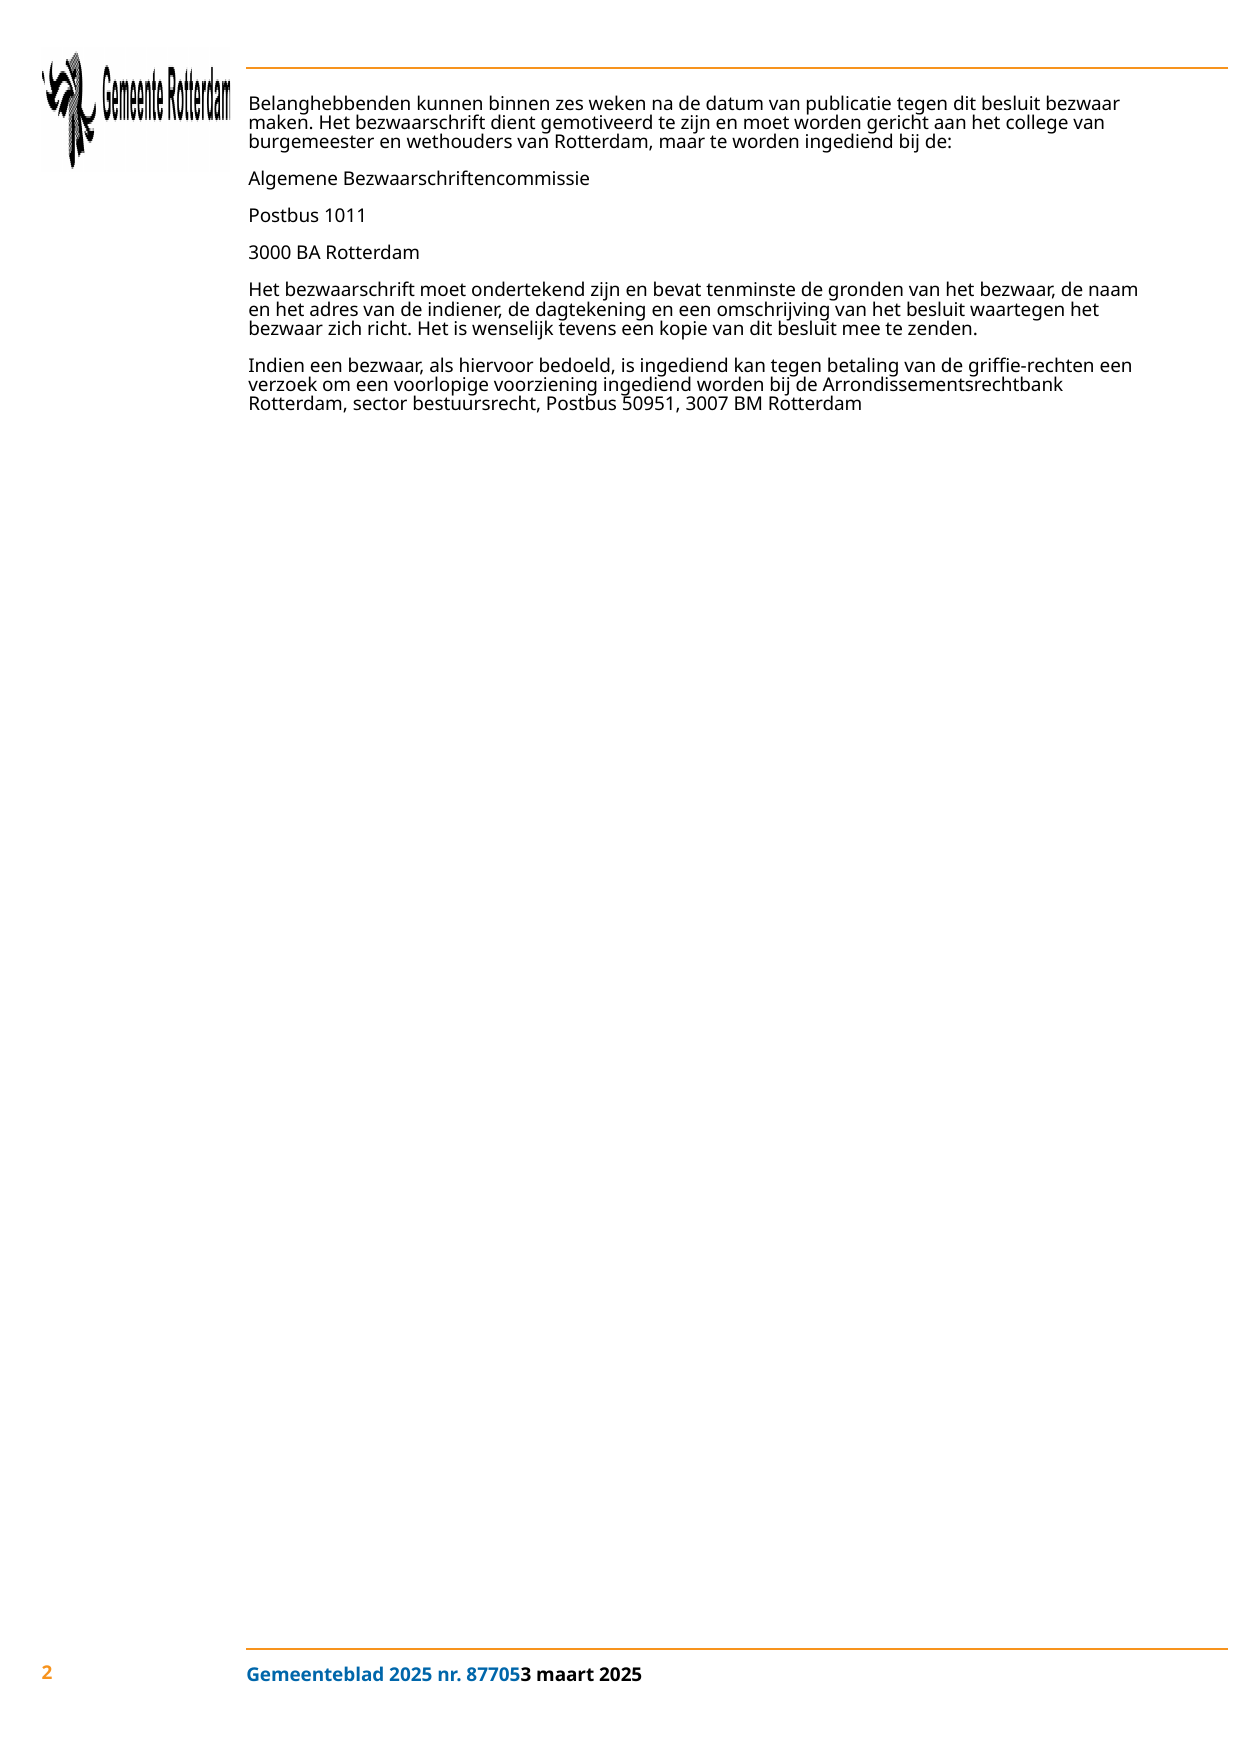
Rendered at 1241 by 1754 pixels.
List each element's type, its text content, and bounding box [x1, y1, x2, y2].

text Indien een bezwaar, als hiervoor bedoeld, is ingediend kan tegen betaling van de griffie-rechten een verzoek om een voorlopige voorziening ingediend worden bij de Arrondissementsrechtbank Rotterdam, sector bestuursrecht, Postbus 50951, 3007 BM Rotterdam [248, 357, 1152, 414]
text Het bezwaarschrift moet ondertekend zijn en bevat tenminste de gronden van het bezwaar, de naam en het adres van de indiener, de dagtekening en een omschrijving van het besluit waartegen het bezwaar zich richt. Het is wenselijk tevens een kopie van dit besluit mee te zenden. [248, 281, 1152, 339]
text Postbus 1011 [248, 207, 1152, 227]
picture [41, 47, 231, 172]
text 3000 BA Rotterdam [248, 244, 1152, 263]
text Belanghebbenden kunnen binnen zes weken na de datum van publicatie tegen dit besluit bezwaar maken. Het bezwaarschrift dient gemotiveerd te zijn en moet worden gericht aan het college van burgemeester en wethouders van Rotterdam, maar te worden ingediend bij de: [248, 95, 1152, 153]
text Algemene Bezwaarschriftencommissie [248, 170, 1152, 189]
